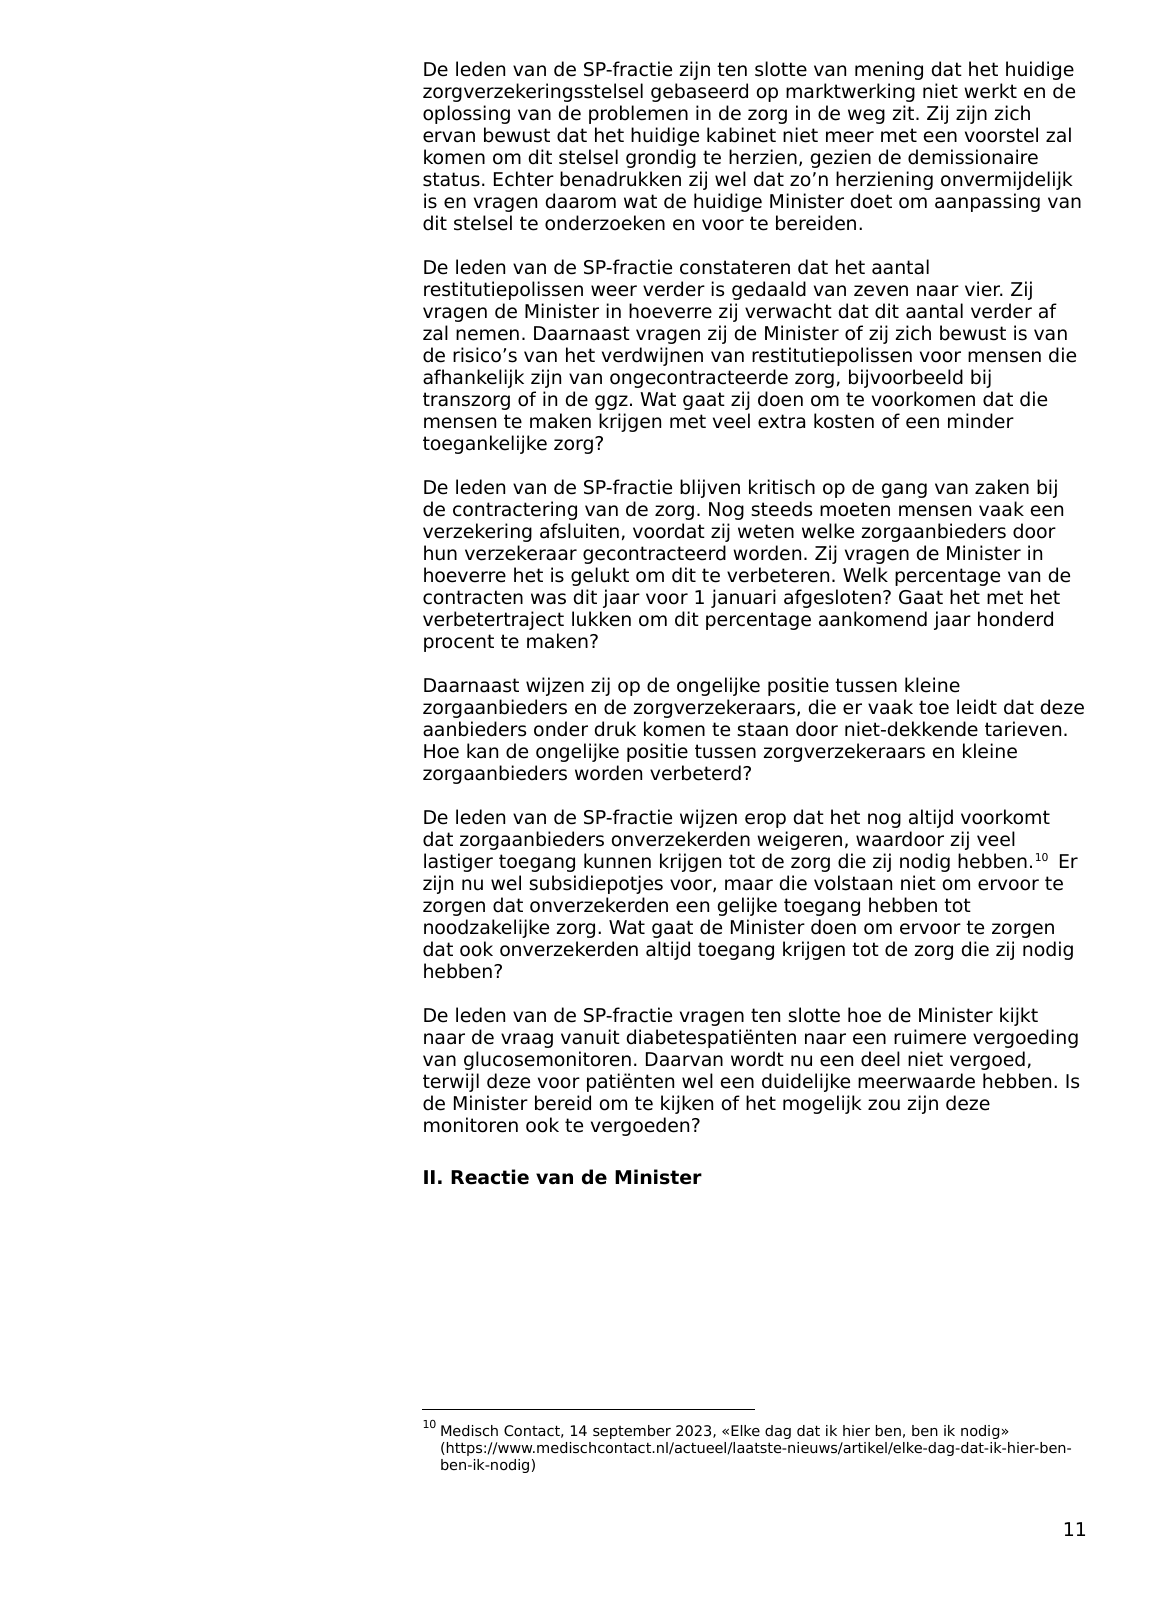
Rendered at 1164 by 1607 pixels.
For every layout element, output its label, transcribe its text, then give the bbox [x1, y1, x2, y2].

text De leden van de SP-fractie wijzen erop dat het nog altijd voorkomt dat zorgaanbieders onverzekerden weigeren, waardoor zij veel lastiger toegang kunnen krijgen tot de zorg die zij nodig hebben. Er zijn nu wel subsidiepotjes voor, maar die volstaan niet om ervoor te zorgen dat onverzekerden een gelijke toegang hebben tot noodzakelijke zorg. Wat gaat de Minister doen om ervoor te zorgen dat ook onverzekerden altijd toegang krijgen tot de zorg die zij nodig hebben? [422, 807, 1087, 983]
text De leden van de SP-fractie blijven kritisch op de gang van zaken bij de contractering van de zorg. Nog steeds moeten mensen vaak een verzekering afsluiten, voordat zij weten welke zorgaanbieders door hun verzekeraar gecontracteerd worden. Zij vragen de Minister in hoeverre het is gelukt om dit te verbeteren. Welk percentage van de contracten was dit jaar voor 1 januari afgesloten? Gaat het met het verbetertraject lukken om dit percentage aankomend jaar honderd procent te maken? [422, 477, 1087, 653]
text De leden van de SP-fractie constateren dat het aantal restitutiepolissen weer verder is gedaald van zeven naar vier. Zij vragen de Minister in hoeverre zij verwacht dat dit aantal verder af zal nemen. Daarnaast vragen zij de Minister of zij zich bewust is van de risico’s van het verdwijnen van restitutiepolissen voor mensen die afhankelijk zijn van ongecontracteerde zorg, bijvoorbeeld bij transzorg of in de ggz. Wat gaat zij doen om te voorkomen dat die mensen te maken krijgen met veel extra kosten of een minder toegankelijke zorg? [422, 257, 1087, 455]
text Daarnaast wijzen zij op de ongelijke positie tussen kleine zorgaanbieders en de zorgverzekeraars, die er vaak toe leidt dat deze aanbieders onder druk komen te staan door niet-dekkende tarieven. Hoe kan de ongelijke positie tussen zorgverzekeraars en kleine zorgaanbieders worden verbeterd? [422, 675, 1087, 785]
text De leden van de SP-fractie vragen ten slotte hoe de Minister kijkt naar de vraag vanuit diabetespatiënten naar een ruimere vergoeding van glucosemonitoren. Daarvan wordt nu een deel niet vergoed, terwijl deze voor patiënten wel een duidelijke meerwaarde hebben. Is de Minister bereid om te kijken of het mogelijk zou zijn deze monitoren ook te vergoeden? [422, 1005, 1087, 1137]
text Medisch Contact, 14 september 2023, «Elke dag dat ik hier ben, ben ik nodig» (https://www.medischcontact.nl/actueel/laatste-nieuws/artikel/elke-dag-dat-ik-hier-ben-ben-ik-nodig) [422, 1418, 1087, 1474]
subtitle II. Reactie van de Minister [422, 1167, 1087, 1189]
text De leden van de SP-fractie zijn ten slotte van mening dat het huidige zorgverzekeringsstelsel gebaseerd op marktwerking niet werkt en de oplossing van de problemen in de zorg in de weg zit. Zij zijn zich ervan bewust dat het huidige kabinet niet meer met een voorstel zal komen om dit stelsel grondig te herzien, gezien de demissionaire status. Echter benadrukken zij wel dat zo’n herziening onvermijdelijk is en vragen daarom wat de huidige Minister doet om aanpassing van dit stelsel te onderzoeken en voor te bereiden. [422, 59, 1087, 235]
